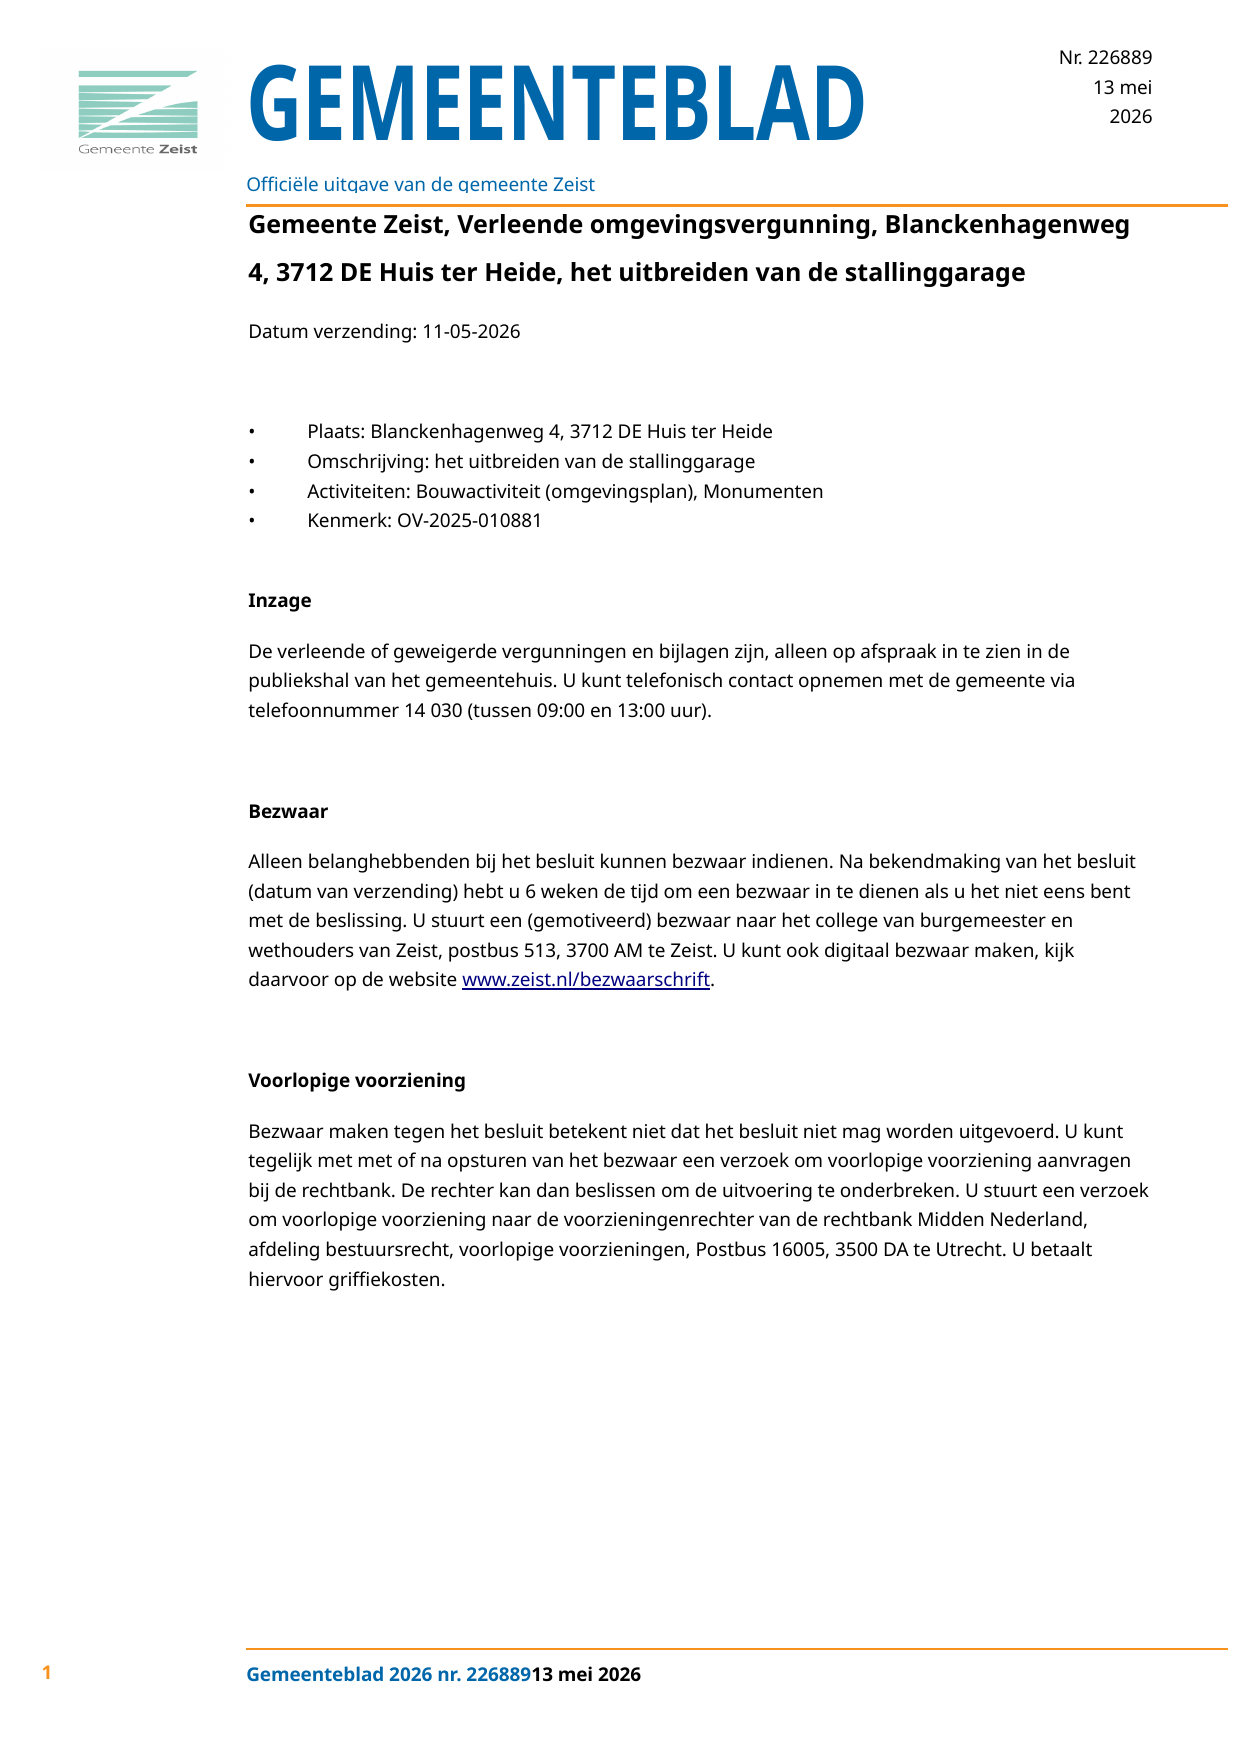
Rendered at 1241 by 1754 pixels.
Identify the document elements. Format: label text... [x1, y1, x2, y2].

list Plaats: Blanckenhagenweg 4, 3712 DE Huis ter Heide [248, 419, 1152, 444]
picture [41, 47, 231, 172]
text Datum verzending: 11-05-2026 [248, 318, 1152, 344]
text Alleen belanghebbenden bij het besluit kunnen bezwaar indienen. Na bekendmaking van het besluit (datum van verzending) hebt u 6 weken de tijd om een bezwaar in te dienen als u het niet eens bent met de beslissing. U stuurt een (gemotiveerd) bezwaar naar het college van burgemeester en wethouders van Zeist, postbus 513, 3700 AM te Zeist. U kunt ook digitaal bezwaar maken, kijk daarvoor op de website www.zeist.nl/bezwaarschrift. [248, 848, 1152, 992]
list Kenmerk: OV-2025-010881 [248, 507, 1152, 533]
list Omschrijving: het uitbreiden van de stallinggarage [248, 448, 1152, 474]
text Bezwaar [248, 798, 1152, 824]
text Inzage [248, 587, 1152, 613]
list Activiteiten: Bouwactiviteit (omgevingsplan), Monumenten [248, 478, 1152, 504]
text Voorlopige voorziening [248, 1067, 1152, 1093]
text Bezwaar maken tegen het besluit betekent niet dat het besluit niet mag worden uitgevoerd. U kunt tegelijk met met of na opsturen van het bezwaar een verzoek om voorlopige voorziening aanvragen bij de rechtbank. De rechter kan dan beslissen om de uitvoering te onderbreken. U stuurt een verzoek om voorlopige voorziening naar de voorzieningenrechter van de rechtbank Midden Nederland, afdeling bestuursrecht, voorlopige voorzieningen, Postbus 16005, 3500 DA te Utrecht. U betaalt hiervoor griffiekosten. [248, 1118, 1152, 1292]
text De verleende of geweigerde vergunningen en bijlagen zijn, alleen op afspraak in te zien in de publiekshal van het gemeentehuis. U kunt telefonisch contact opnemen met de gemeente via telefoonnummer 14 030 (tussen 09:00 en 13:00 uur). [248, 638, 1152, 723]
text Gemeente Zeist, Verleende omgevingsvergunning, Blanckenhagenweg 4, 3712 DE Huis ter Heide, het uitbreiden van de stallinggarage [248, 207, 1152, 288]
